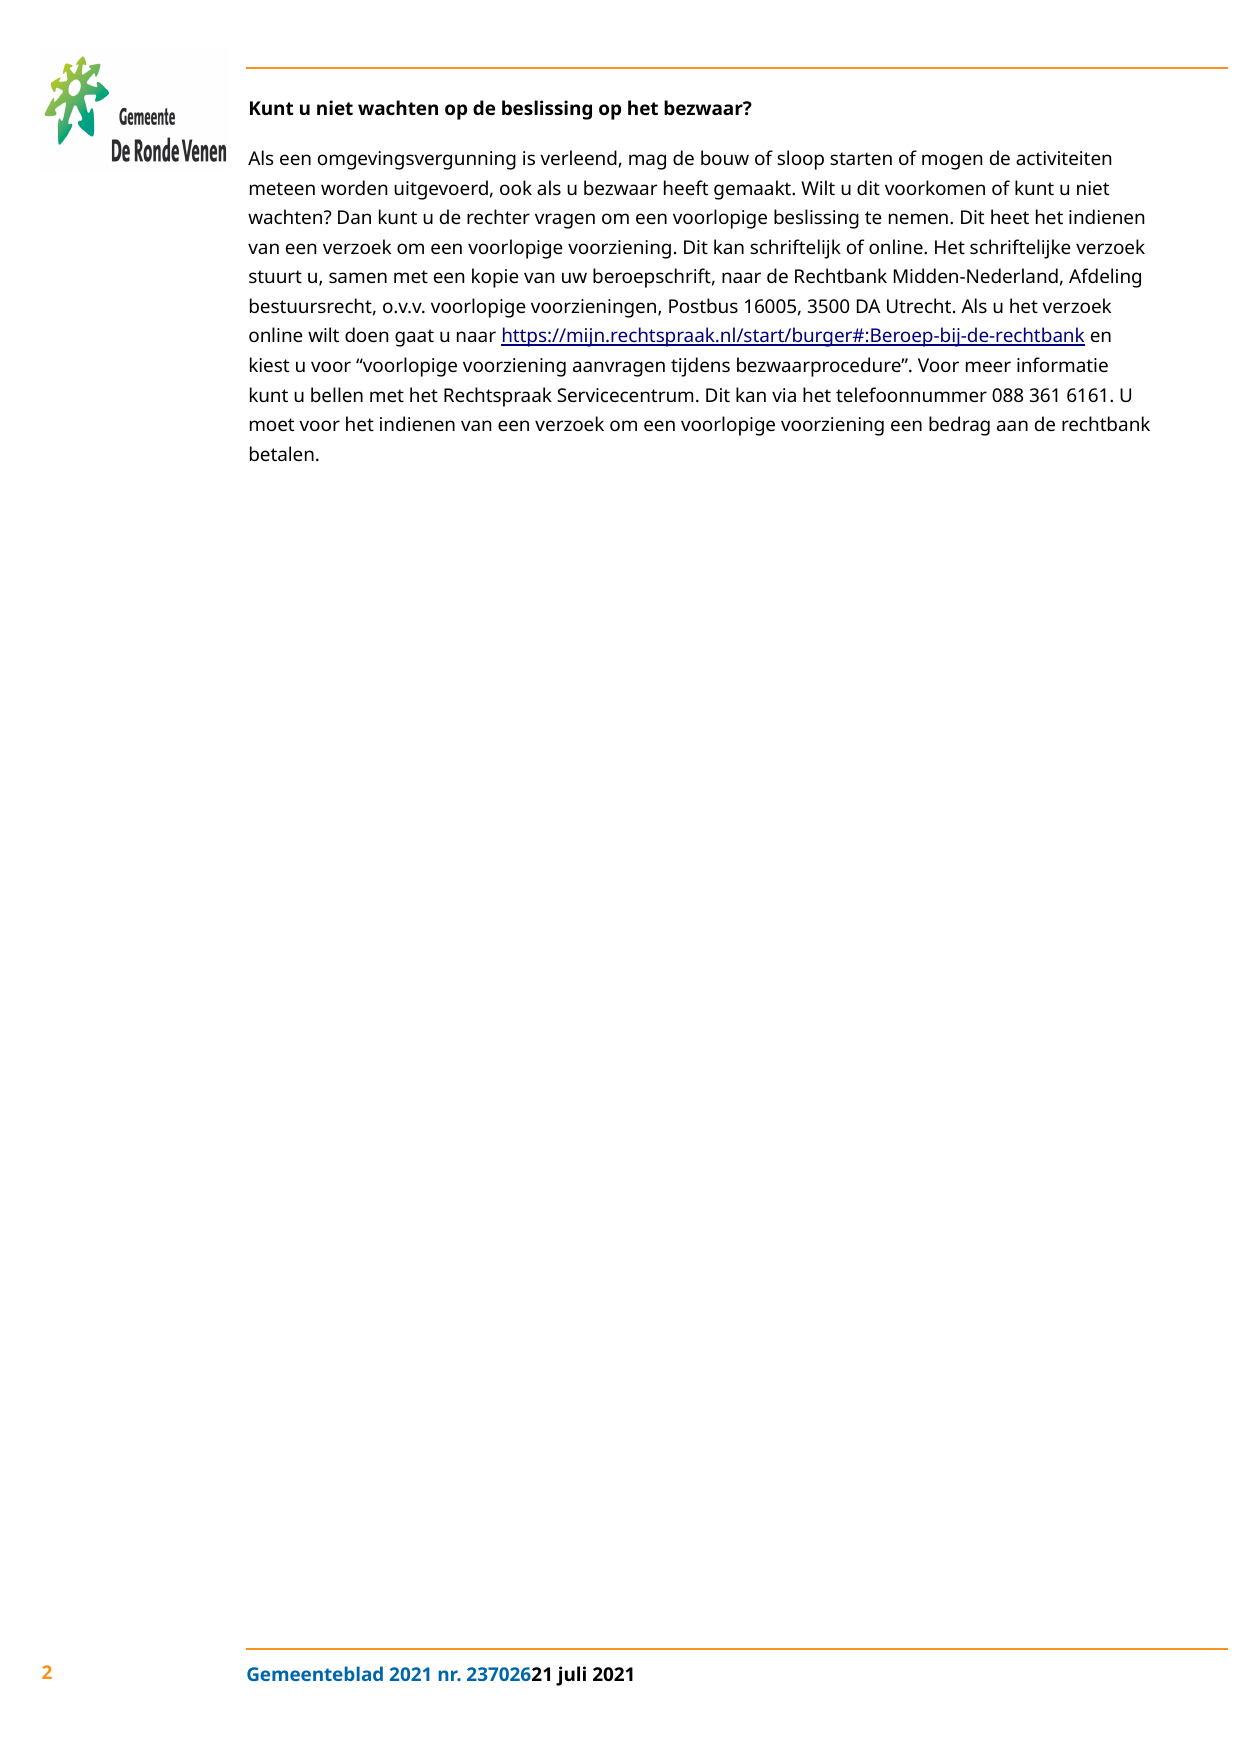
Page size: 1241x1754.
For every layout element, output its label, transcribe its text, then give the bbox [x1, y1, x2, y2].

picture [41, 47, 231, 172]
text Kunt u niet wachten op de beslissing op het bezwaar? [248, 95, 1152, 121]
text Als een omgevingsvergunning is verleend, mag de bouw of sloop starten of mogen de activiteiten meteen worden uitgevoerd, ook als u bezwaar heeft gemaakt. Wilt u dit voorkomen of kunt u niet wachten? Dan kunt u de rechter vragen om een voorlopige beslissing te nemen. Dit heet het indienen van een verzoek om een voorlopige voorziening. Dit kan schriftelijk of online. Het schriftelijke verzoek stuurt u, samen met een kopie van uw beroepschrift, naar de Rechtbank Midden-Nederland, Afdeling bestuursrecht, o.v.v. voorlopige voorzieningen, Postbus 16005, 3500 DA Utrecht. Als u het verzoek online wilt doen gaat u naar https://mijn.rechtspraak.nl/start/burger#:Beroep-bij-de-rechtbank en kiest u voor “voorlopige voorziening aanvragen tijdens bezwaarprocedure”. Voor meer informatie kunt u bellen met het Rechtspraak Servicecentrum. Dit kan via het telefoonnummer 088 361 6161. U moet voor het indienen van een verzoek om een voorlopige voorziening een bedrag aan de rechtbank betalen. [248, 145, 1152, 467]
